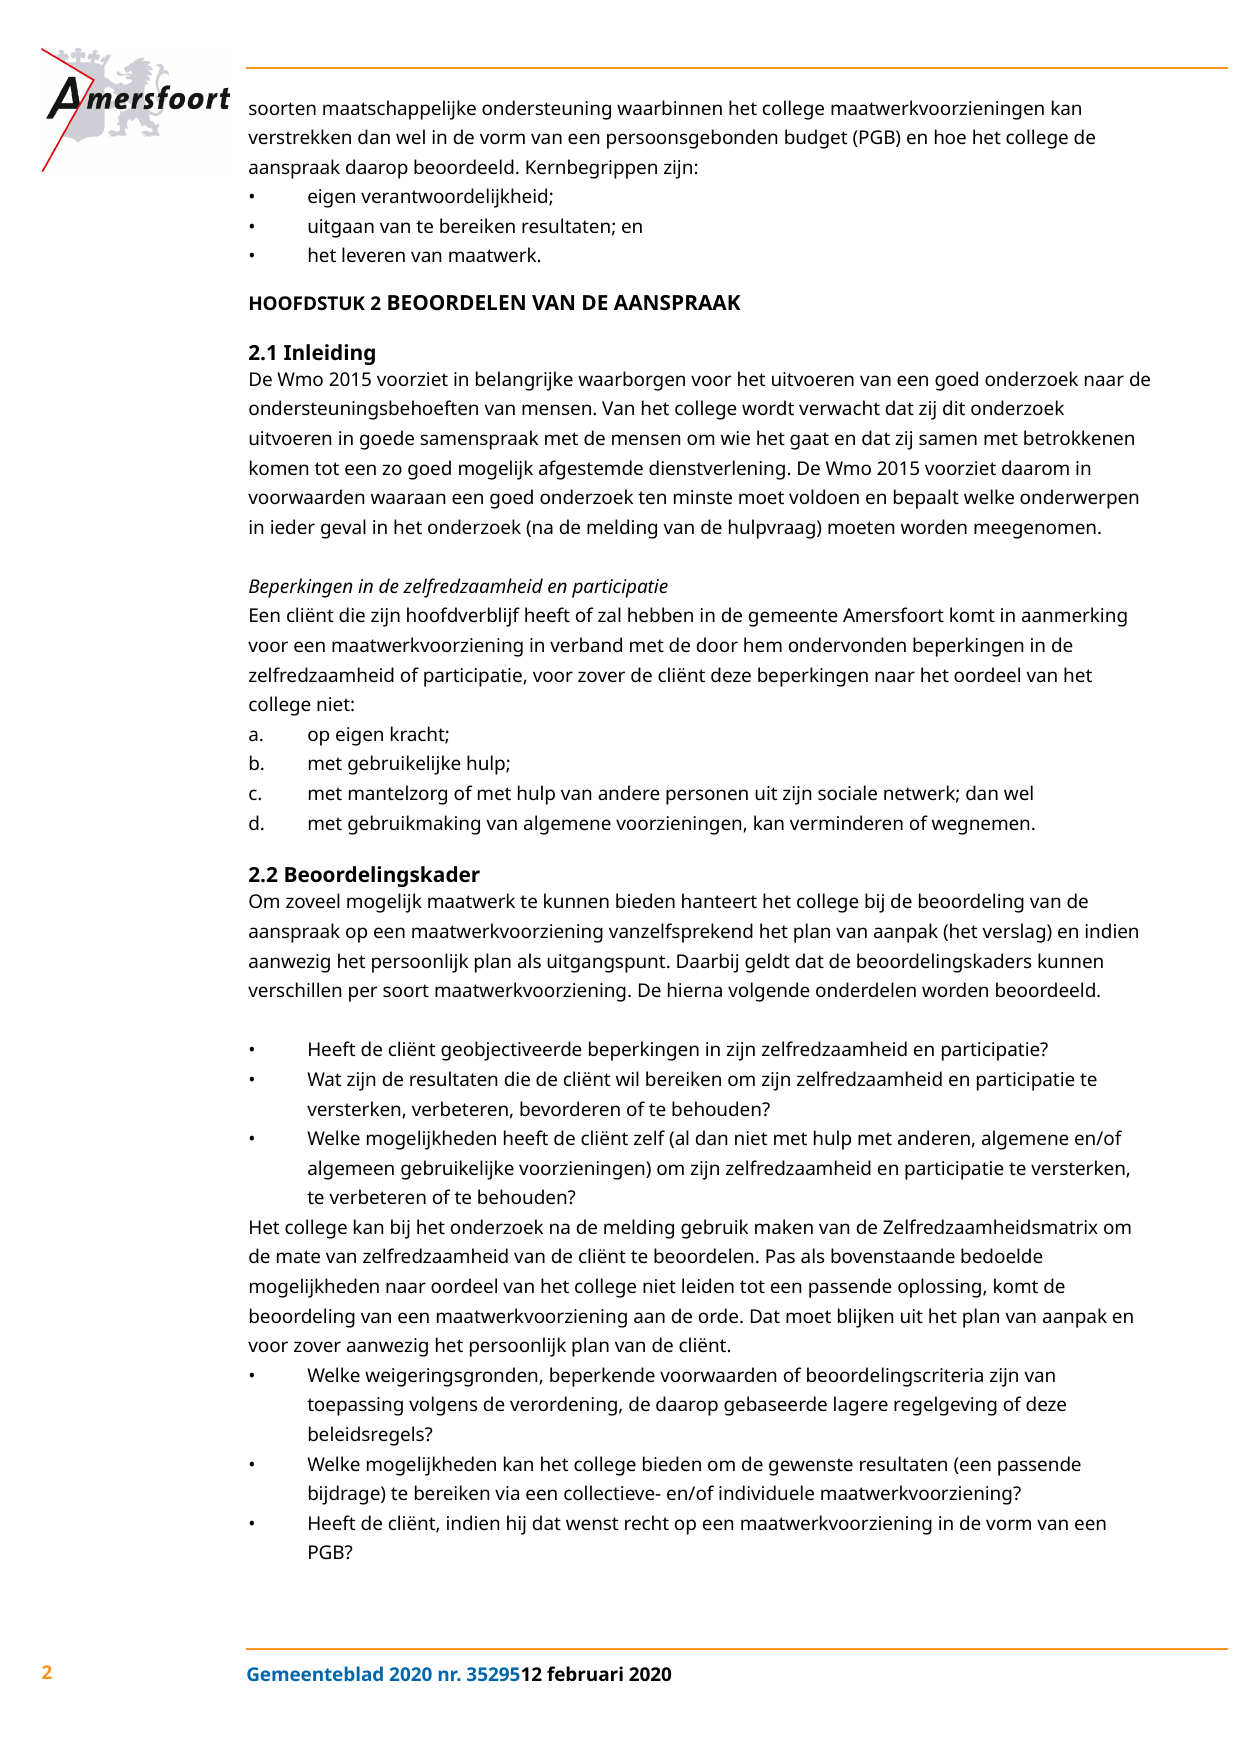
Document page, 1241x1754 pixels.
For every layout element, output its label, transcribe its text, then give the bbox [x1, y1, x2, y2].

text Om zoveel mogelijk maatwerk te kunnen bieden hanteert het college bij de beoordeling van de aanspraak op een maatwerkvoorziening vanzelfsprekend het plan van aanpak (het verslag) en indien aanwezig het persoonlijk plan als uitgangspunt. Daarbij geldt dat de beoordelingskaders kunnen verschillen per soort maatwerkvoorziening. De hierna volgende onderdelen worden beoordeeld. [248, 889, 1152, 1003]
text HOOFDSTUK 2 BEOORDELEN VAN DE AANSPRAAK [248, 288, 1152, 317]
list met mantelzorg of met hulp van andere personen uit zijn sociale netwerk; dan wel [248, 780, 1152, 806]
list eigen verantwoordelijkheid; [248, 183, 1152, 209]
text Het college kan bij het onderzoek na de melding gebruik maken van de Zelfredzaamheidsmatrix om de mate van zelfredzaamheid van de cliënt te beoordelen. Pas als bovenstaande bedoelde mogelijkheden naar oordeel van het college niet leiden tot een passende oplossing, komt de beoordeling van een maatwerkvoorziening aan de orde. Dat moet blijken uit het plan van aanpak en voor zover aanwezig het persoonlijk plan van de cliënt. [248, 1214, 1152, 1358]
list Welke weigeringsgronden, beperkende voorwaarden of beoordelingscriteria zijn van toepassing volgens de verordening, de daarop gebaseerde lagere regelgeving of deze beleidsregels? [248, 1362, 1152, 1447]
list Wat zijn de resultaten die de cliënt wil bereiken om zijn zelfredzaamheid en participatie te versterken, verbeteren, bevorderen of te behouden? [248, 1066, 1152, 1121]
list uitgaan van te bereiken resultaten; en [248, 213, 1152, 239]
text 2.1 Inleiding [248, 338, 1152, 366]
list Heeft de cliënt geobjectiveerde beperkingen in zijn zelfredzaamheid en participatie? [248, 1037, 1152, 1062]
text Beperkingen in de zelfredzaamheid en participatie [248, 573, 1152, 599]
list met gebruikmaking van algemene voorzieningen, kan verminderen of wegnemen. [248, 810, 1152, 836]
list Welke mogelijkheden kan het college bieden om de gewenste resultaten (een passende bijdrage) te bereiken via een collectieve- en/of individuele maatwerkvoorziening? [248, 1451, 1152, 1506]
list het leveren van maatwerk. [248, 243, 1152, 268]
list op eigen kracht; [248, 721, 1152, 747]
picture [41, 47, 231, 172]
list met gebruikelijke hulp; [248, 751, 1152, 776]
list Heeft de cliënt, indien hij dat wenst recht op een maatwerkvoorziening in de vorm van een PGB? [248, 1510, 1152, 1565]
text Een cliënt die zijn hoofdverblijf heeft of zal hebben in de gemeente Amersfoort komt in aanmerking voor een maatwerkvoorziening in verband met de door hem ondervonden beperkingen in de zelfredzaamheid of participatie, voor zover de cliënt deze beperkingen naar het oordeel van het college niet: [248, 603, 1152, 717]
text 2.2 Beoordelingskader [248, 860, 1152, 889]
text De Wmo 2015 voorziet in belangrijke waarborgen voor het uitvoeren van een goed onderzoek naar de ondersteuningsbehoeften van mensen. Van het college wordt verwacht dat zij dit onderzoek uitvoeren in goede samenspraak met de mensen om wie het gaat en dat zij samen met betrokkenen komen tot een zo goed mogelijk afgestemde dienstverlening. De Wmo 2015 voorziet daarom in voorwaarden waaraan een goed onderzoek ten minste moet voldoen en bepaalt welke onderwerpen in ieder geval in het onderzoek (na de melding van de hulpvraag) moeten worden meegenomen. [248, 366, 1152, 540]
text soorten maatschappelijke ondersteuning waarbinnen het college maatwerkvoorzieningen kan verstrekken dan wel in de vorm van een persoonsgebonden budget (PGB) en hoe het college de aanspraak daarop beoordeeld. Kernbegrippen zijn: [248, 95, 1152, 180]
list Welke mogelijkheden heeft de cliënt zelf (al dan niet met hulp met anderen, algemene en/of algemeen gebruikelijke voorzieningen) om zijn zelfredzaamheid en participatie te versterken, te verbeteren of te behouden? [248, 1125, 1152, 1210]
